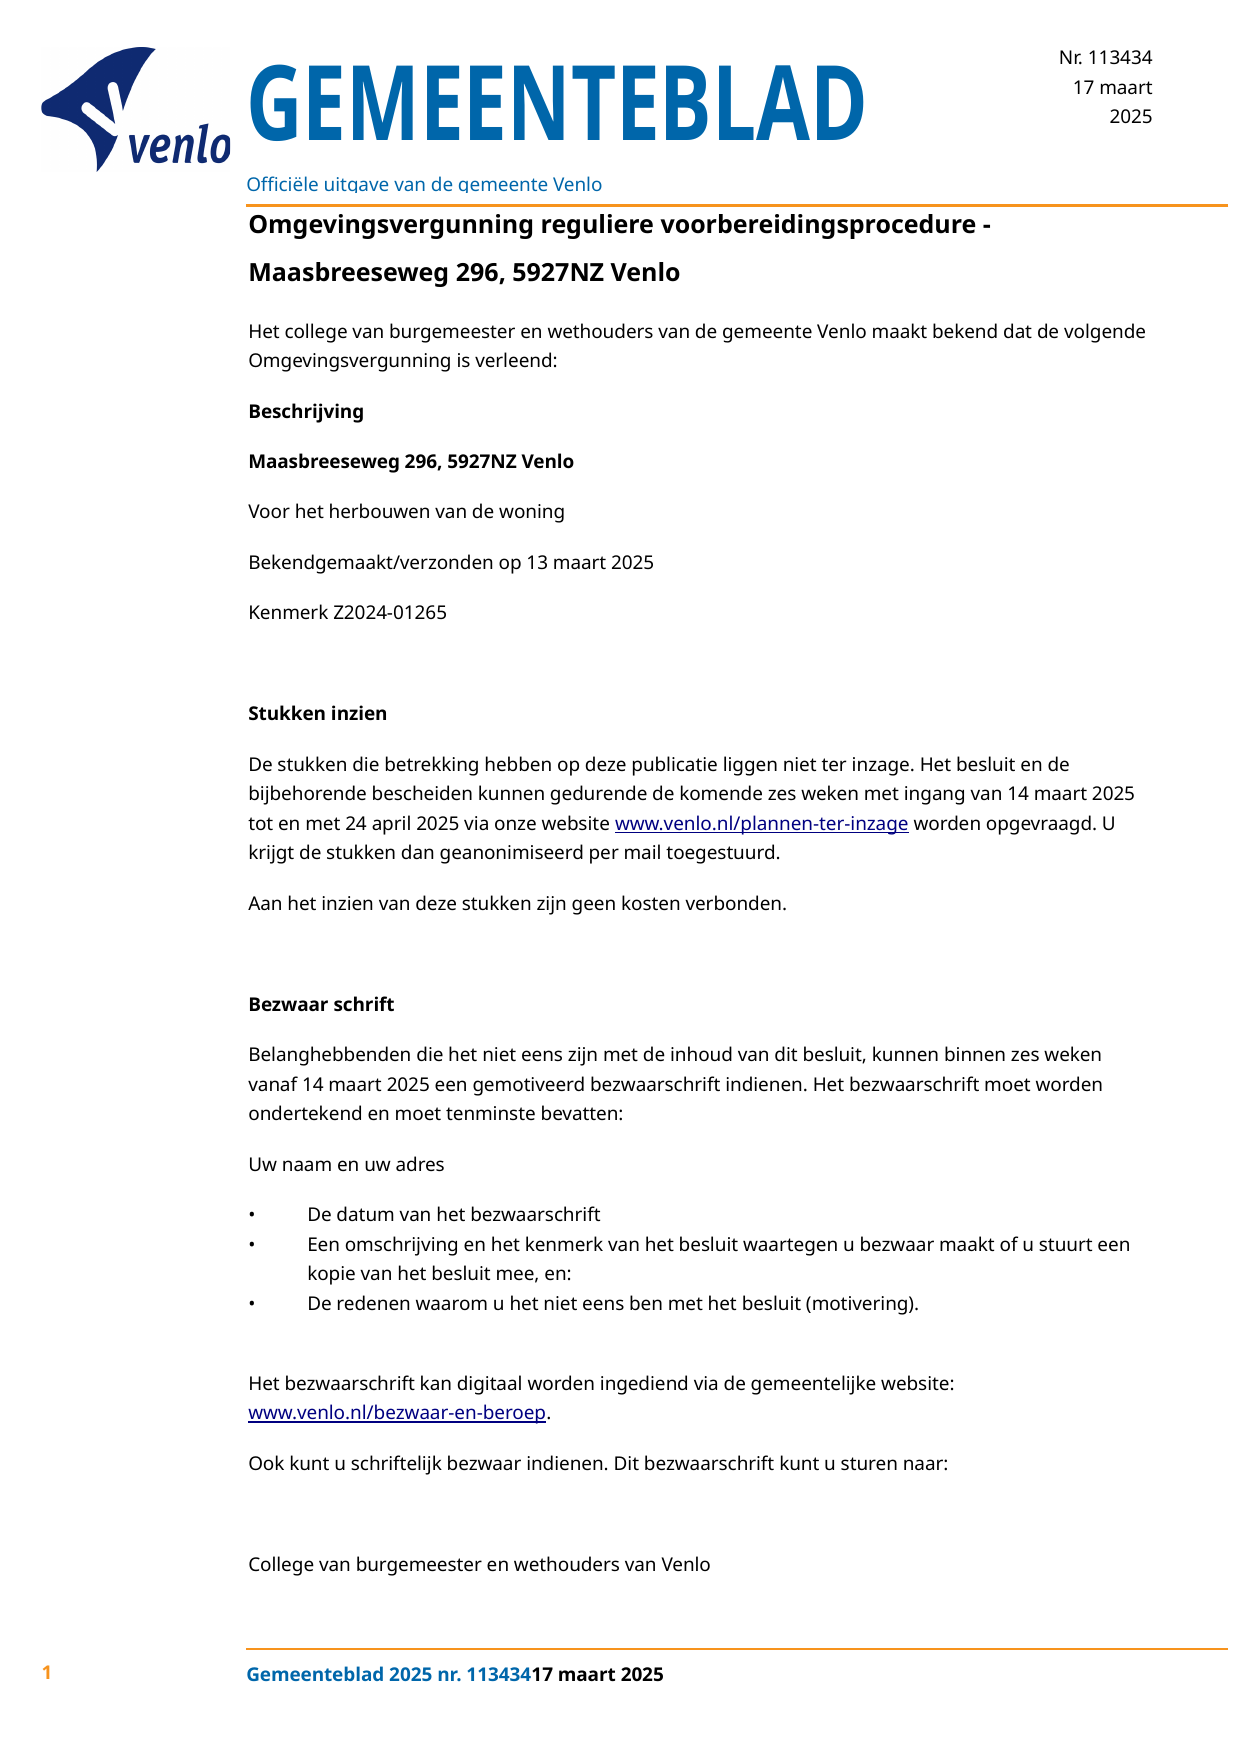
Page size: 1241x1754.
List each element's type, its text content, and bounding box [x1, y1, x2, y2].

text Het college van burgemeester en wethouders van de gemeente Venlo maakt bekend dat de volgende Omgevingsvergunning is verleend: [248, 318, 1152, 373]
text Omgevingsvergunning reguliere voorbereidingsprocedure - Maasbreeseweg 296, 5927NZ Venlo [248, 207, 1152, 288]
text Belanghebbenden die het niet eens zijn met de inhoud van dit besluit, kunnen binnen zes weken vanaf 14 maart 2025 een gemotiveerd bezwaarschrift indienen. Het bezwaarschrift moet worden ondertekend en moet tenminste bevatten: [248, 1041, 1152, 1126]
text De stukken die betrekking hebben op deze publicatie liggen niet ter inzage. Het besluit en de bijbehorende bescheiden kunnen gedurende de komende zes weken met ingang van 14 maart 2025 tot en met 24 april 2025 via onze website www.venlo.nl/plannen-ter-inzage worden opgevraagd. U krijgt de stukken dan geanonimiseerd per mail toegestuurd. [248, 751, 1152, 865]
text Stukken inzien [248, 700, 1152, 726]
list De redenen waarom u het niet eens ben met het besluit (motivering). [248, 1290, 1152, 1316]
text Aan het inzien van deze stukken zijn geen kosten verbonden. [248, 890, 1152, 916]
text Beschrijving [248, 398, 1152, 424]
text Bezwaar schrift [248, 991, 1152, 1017]
text Maasbreeseweg 296, 5927NZ Venlo [248, 448, 1152, 474]
list Een omschrijving en het kenmerk van het besluit waartegen u bezwaar maakt of u stuurt een kopie van het besluit mee, en: [248, 1231, 1152, 1286]
text College van burgemeester en wethouders van Venlo [248, 1551, 1152, 1577]
picture [41, 47, 231, 172]
text Ook kunt u schriftelijk bezwaar indienen. Dit bezwaarschrift kunt u sturen naar: [248, 1450, 1152, 1476]
list De datum van het bezwaarschrift [248, 1201, 1152, 1227]
text Voor het herbouwen van de woning [248, 499, 1152, 524]
text Kenmerk Z2024-01265 [248, 599, 1152, 625]
text Uw naam en uw adres [248, 1151, 1152, 1177]
text Bekendgemaakt/verzonden op 13 maart 2025 [248, 549, 1152, 575]
text Het bezwaarschrift kan digitaal worden ingediend via de gemeentelijke website: www.venlo.nl/bezwaar-en-beroep. [248, 1370, 1152, 1425]
